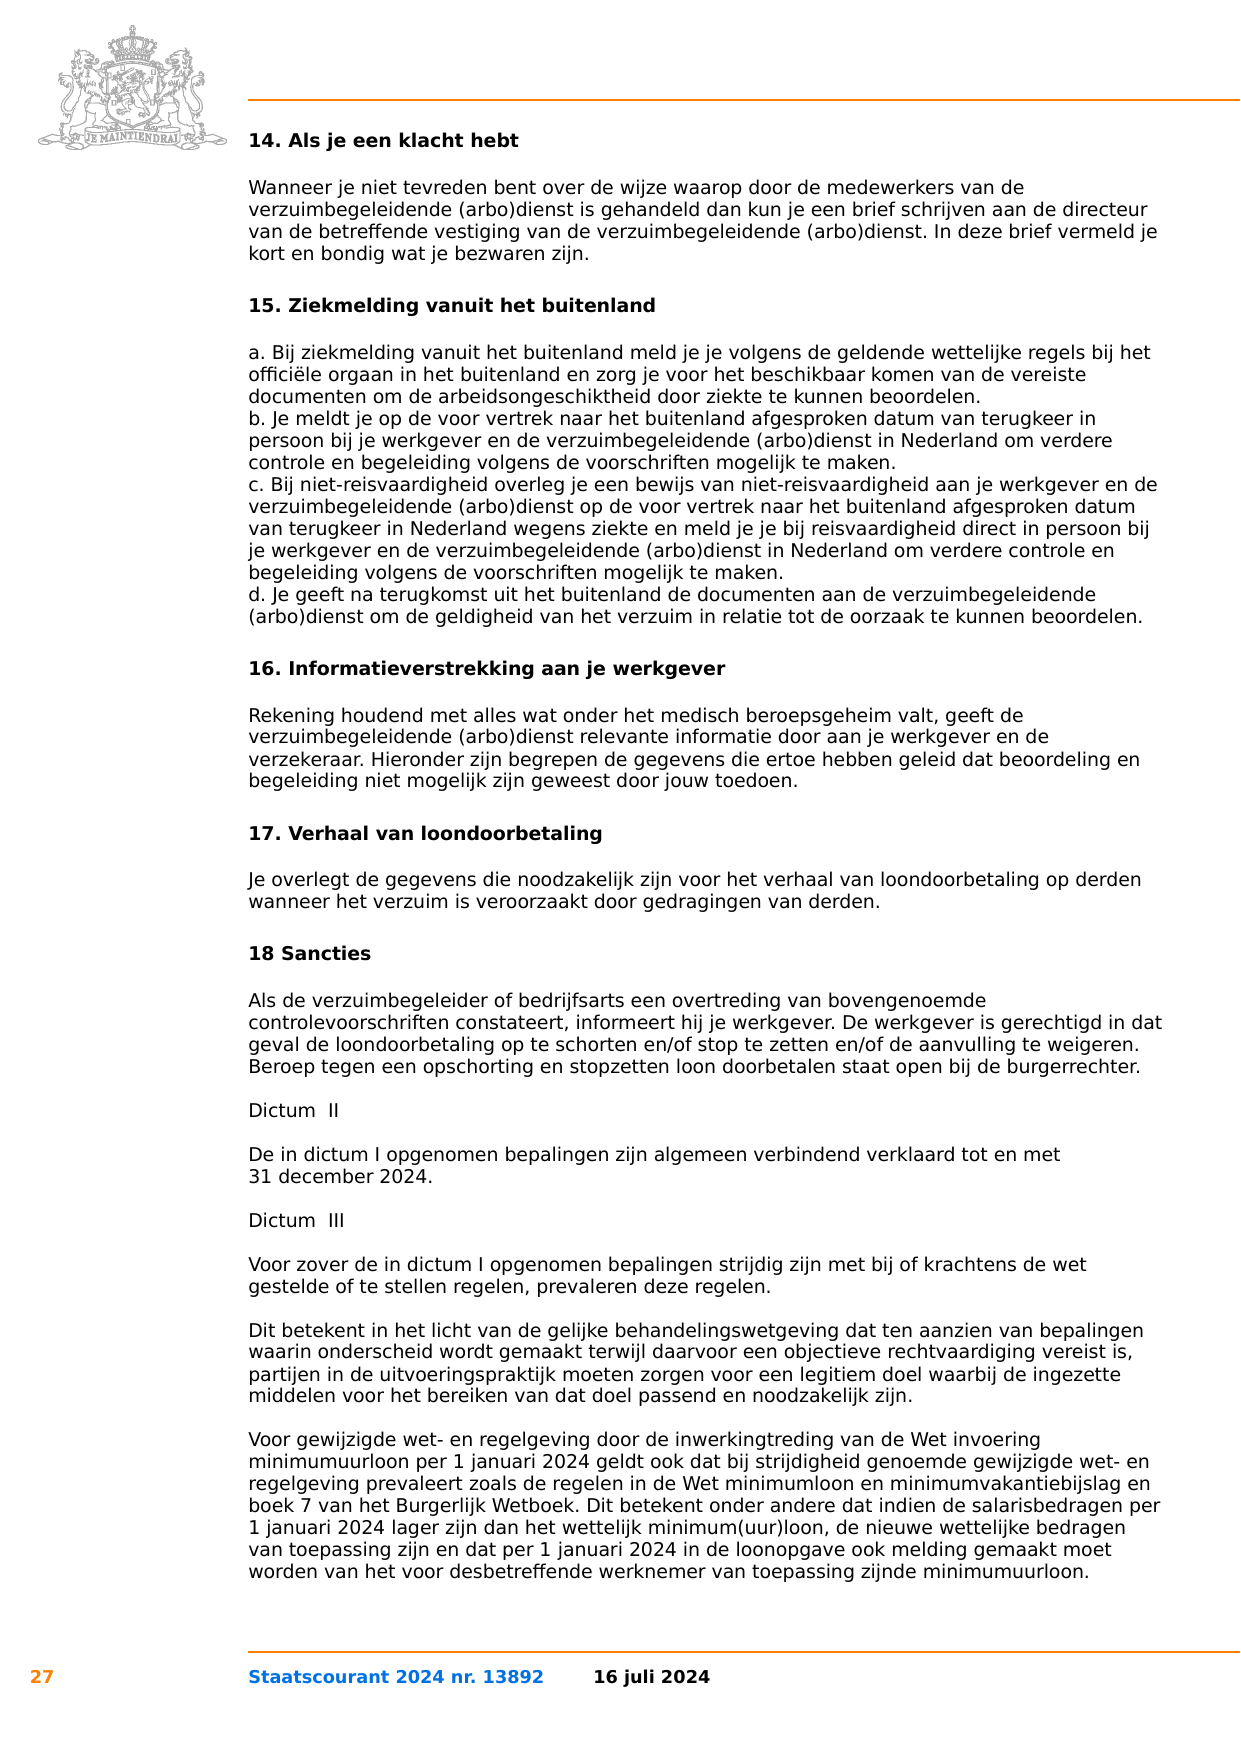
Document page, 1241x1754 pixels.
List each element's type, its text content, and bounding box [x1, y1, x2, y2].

text Voor zover de in dictum I opgenomen bepalingen strijdig zijn met bij of krachtens de wet gestelde of te stellen regelen, prevaleren deze regelen. [248, 1254, 1163, 1298]
subtitle 17. Verhaal van loondoorbetaling [248, 822, 1163, 844]
text Wanneer je niet tevreden bent over de wijze waarop door de medewerkers van de verzuimbegeleidende (arbo)dienst is gehandeld dan kun je een brief schrijven aan de directeur van de betreffende vestiging van de verzuimbegeleidende (arbo)dienst. In deze brief vermeld je kort en bondig wat je bezwaren zijn. [248, 177, 1163, 265]
text Voor gewijzigde wet- en regelgeving door de inwerkingtreding van de Wet invoering minimumuurloon per 1 januari 2024 geldt ook dat bij strijdigheid genoemde gewijzigde wet- en regelgeving prevaleert zoals de regelen in de Wet minimumloon en minimumvakantiebijslag en boek 7 van het Burgerlijk Wetboek. Dit betekent onder andere dat indien de salarisbedragen per 1 januari 2024 lager zijn dan het wettelijk minimum(uur)loon, de nieuwe wettelijke bedragen van toepassing zijn en dat per 1 januari 2024 in de loonopgave ook melding gemaakt moet worden van het voor desbetreffende werknemer van toepassing zijnde minimumuurloon. [248, 1429, 1163, 1583]
picture [38, 25, 227, 150]
subtitle 16. Informatieverstrekking aan je werkgever [248, 657, 1163, 679]
text Dit betekent in het licht van de gelijke behandelingswetgeving dat ten aanzien van bepalingen waarin onderscheid wordt gemaakt terwijl daarvoor een objectieve rechtvaardiging vereist is, partijen in de uitvoeringspraktijk moeten zorgen voor een legitiem doel waarbij de ingezette middelen voor het bereiken van dat doel passend en noodzakelijk zijn. [248, 1319, 1163, 1407]
text d. Je geeft na terugkomst uit het buitenland de documenten aan de verzuimbegeleidende (arbo)dienst om de geldigheid van het verzuim in relatie tot de oorzaak te kunnen beoordelen. [248, 583, 1163, 627]
subtitle 18 Sancties [248, 943, 1163, 965]
text b. Je meldt je op de voor vertrek naar het buitenland afgesproken datum van terugkeer in persoon bij je werkgever en de verzuimbegeleidende (arbo)dienst in Nederland om verdere controle en begeleiding volgens de voorschriften mogelijk te maken. [248, 408, 1163, 474]
text De in dictum I opgenomen bepalingen zijn algemeen verbindend verklaard tot en met 31 december 2024. [248, 1144, 1163, 1188]
subtitle 15. Ziekmelding vanuit het buitenland [248, 295, 1163, 317]
subtitle 14. Als je een klacht hebt [248, 130, 1163, 152]
text c. Bij niet-reisvaardigheid overleg je een bewijs van niet-reisvaardigheid aan je werkgever en de verzuimbegeleidende (arbo)dienst op de voor vertrek naar het buitenland afgesproken datum van terugkeer in Nederland wegens ziekte en meld je je bij reisvaardigheid direct in persoon bij je werkgever en de verzuimbegeleidende (arbo)dienst in Nederland om verdere controle en begeleiding volgens de voorschriften mogelijk te maken. [248, 474, 1163, 583]
text a. Bij ziekmelding vanuit het buitenland meld je je volgens de geldende wettelijke regels bij het officiële orgaan in het buitenland en zorg je voor het beschikbaar komen van de vereiste documenten om de arbeidsongeschiktheid door ziekte te kunnen beoordelen. [248, 342, 1163, 408]
text Rekening houdend met alles wat onder het medisch beroepsgeheim valt, geeft de verzuimbegeleidende (arbo)dienst relevante informatie door aan je werkgever en de verzekeraar. Hieronder zijn begrepen de gegevens die ertoe hebben geleid dat beoordeling en begeleiding niet mogelijk zijn geweest door jouw toedoen. [248, 704, 1163, 792]
text Je overlegt de gegevens die noodzakelijk zijn voor het verhaal van loondoorbetaling op derden wanneer het verzuim is veroorzaakt door gedragingen van derden. [248, 869, 1163, 913]
text Als de verzuimbegeleider of bedrijfsarts een overtreding van bovengenoemde controlevoorschriften constateert, informeert hij je werkgever. De werkgever is gerechtigd in dat geval de loondoorbetaling op te schorten en/of stop te zetten en/of de aanvulling te weigeren. Beroep tegen een opschorting en stopzetten loon doorbetalen staat open bij de burgerrechter. [248, 990, 1163, 1078]
text Dictum II [248, 1100, 1163, 1122]
text Dictum III [248, 1210, 1163, 1232]
